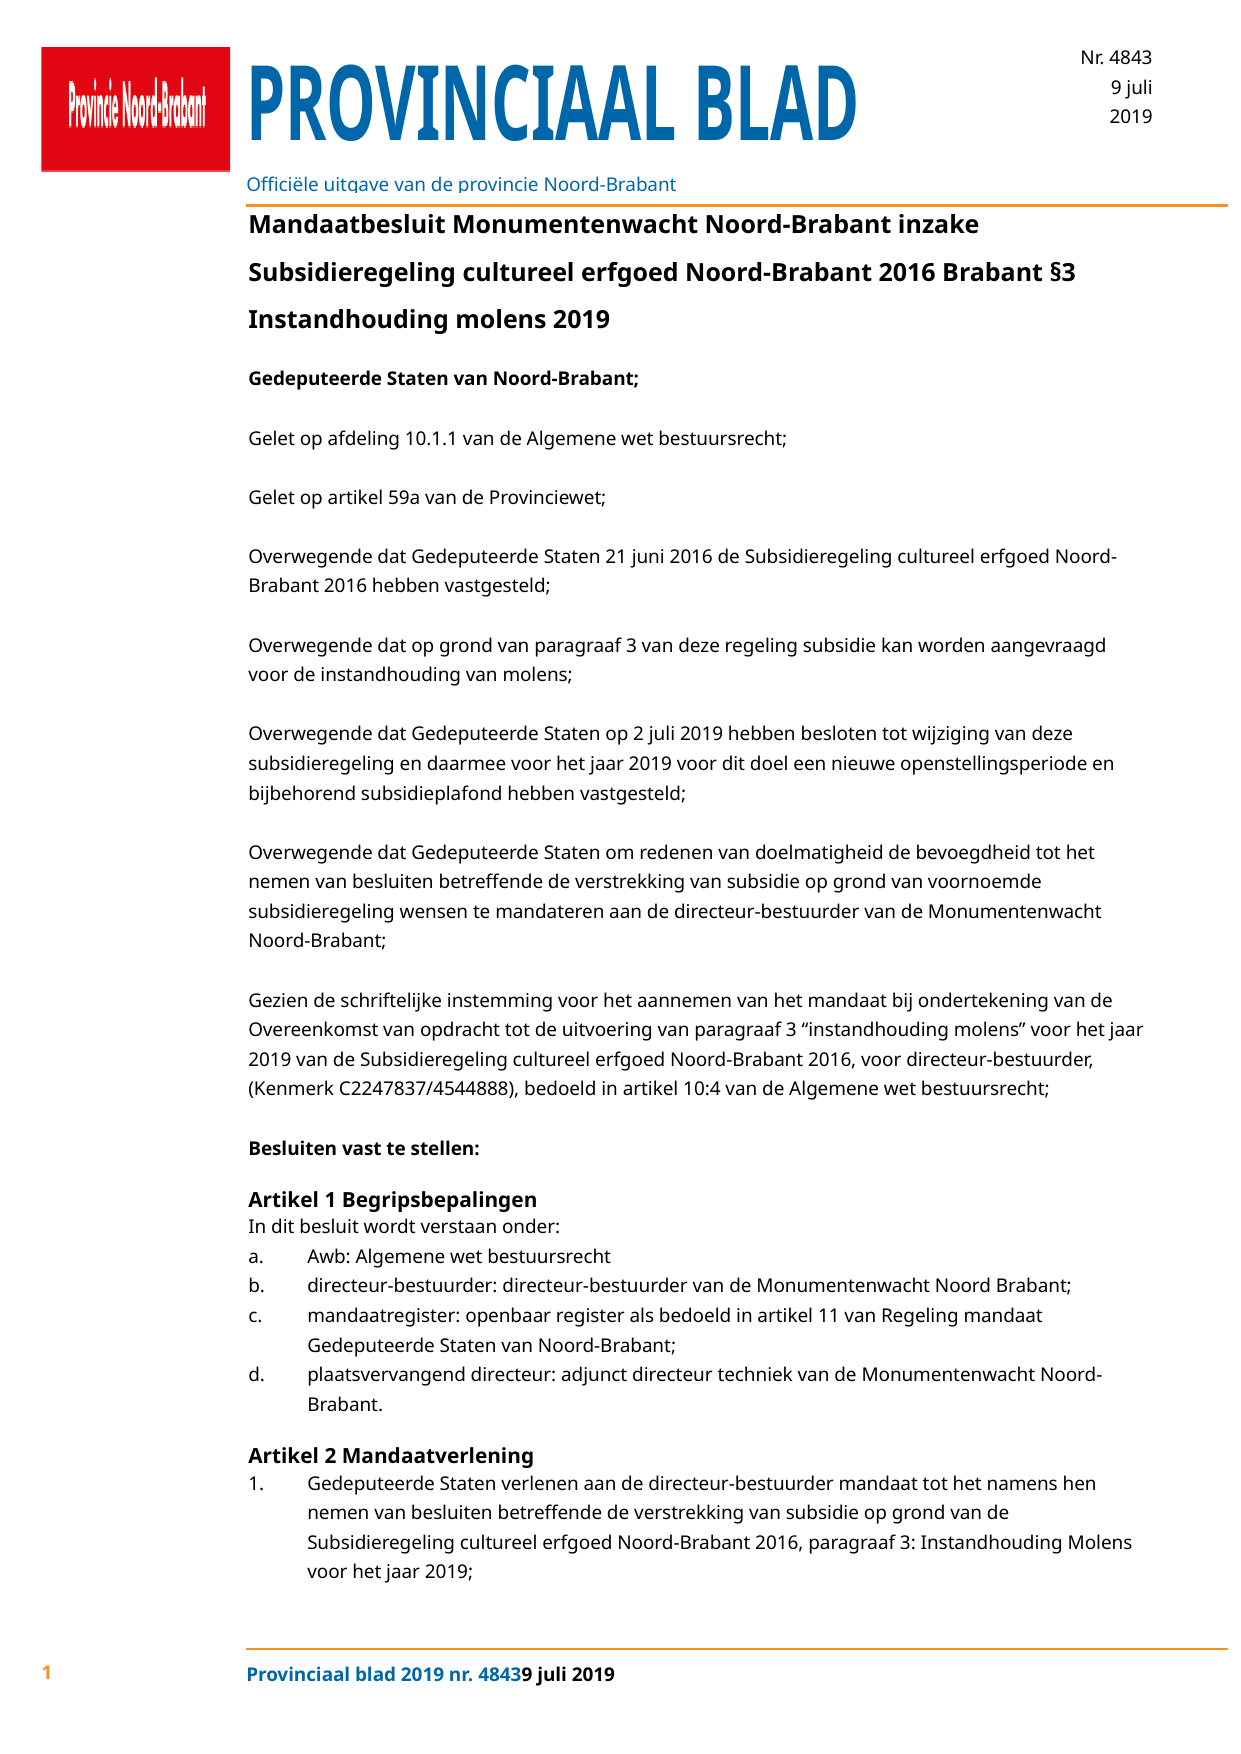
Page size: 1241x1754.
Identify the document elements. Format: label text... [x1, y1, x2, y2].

text Artikel 2 Mandaatverlening [248, 1441, 1152, 1470]
list Gedeputeerde Staten verlenen aan de directeur-bestuurder mandaat tot het namens hen nemen van besluiten betreffende de verstrekking van subsidie op grond van de Subsidieregeling cultureel erfgoed Noord-Brabant 2016, paragraaf 3: Instandhouding Molens voor het jaar 2019; [248, 1470, 1152, 1584]
text Overwegende dat Gedeputeerde Staten 21 juni 2016 de Subsidieregeling cultureel erfgoed Noord-Brabant 2016 hebben vastgesteld; [248, 543, 1152, 598]
text Artikel 1 Begripsbepalingen [248, 1185, 1152, 1213]
text Overwegende dat Gedeputeerde Staten op 2 juli 2019 hebben besloten tot wijziging van deze subsidieregeling en daarmee voor het jaar 2019 voor dit doel een nieuwe openstellingsperiode en bijbehorend subsidieplafond hebben vastgesteld; [248, 721, 1152, 805]
list directeur-bestuurder: directeur-bestuurder van de Monumentenwacht Noord Brabant; [248, 1273, 1152, 1298]
text Mandaatbesluit Monumentenwacht Noord-Brabant inzake Subsidieregeling cultureel erfgoed Noord-Brabant 2016 Brabant §3 Instandhouding molens 2019 [248, 207, 1152, 336]
text Gelet op afdeling 10.1.1 van de Algemene wet bestuursrecht; [248, 425, 1152, 450]
text Gelet op artikel 59a van de Provinciewet; [248, 484, 1152, 509]
text Overwegende dat Gedeputeerde Staten om redenen van doelmatigheid de bevoegdheid tot het nemen van besluiten betreffende de verstrekking van subsidie op grond van voornoemde subsidieregeling wensen te mandateren aan de directeur-bestuurder van de Monumentenwacht Noord-Brabant; [248, 839, 1152, 953]
list Awb: Algemene wet bestuursrecht [248, 1243, 1152, 1269]
text Gedeputeerde Staten van Noord-Brabant; [248, 366, 1152, 391]
list plaatsvervangend directeur: adjunct directeur techniek van de Monumentenwacht Noord-Brabant. [248, 1361, 1152, 1417]
text Gezien de schriftelijke instemming voor het aannemen van het mandaat bij ondertekening van de Overeenkomst van opdracht tot de uitvoering van paragraaf 3 “instandhouding molens” voor het jaar 2019 van de Subsidieregeling cultureel erfgoed Noord-Brabant 2016, voor directeur-bestuurder, (Kenmerk C2247837/4544888), bedoeld in artikel 10:4 van de Algemene wet bestuursrecht; [248, 987, 1152, 1101]
text Overwegende dat op grond van paragraaf 3 van deze regeling subsidie kan worden aangevraagd voor de instandhouding van molens; [248, 632, 1152, 687]
text Besluiten vast te stellen: [248, 1135, 1152, 1160]
list mandaatregister: openbaar register als bedoeld in artikel 11 van Regeling mandaat Gedeputeerde Staten van Noord-Brabant; [248, 1302, 1152, 1358]
picture [41, 47, 231, 172]
text In dit besluit wordt verstaan onder: [248, 1213, 1152, 1239]
